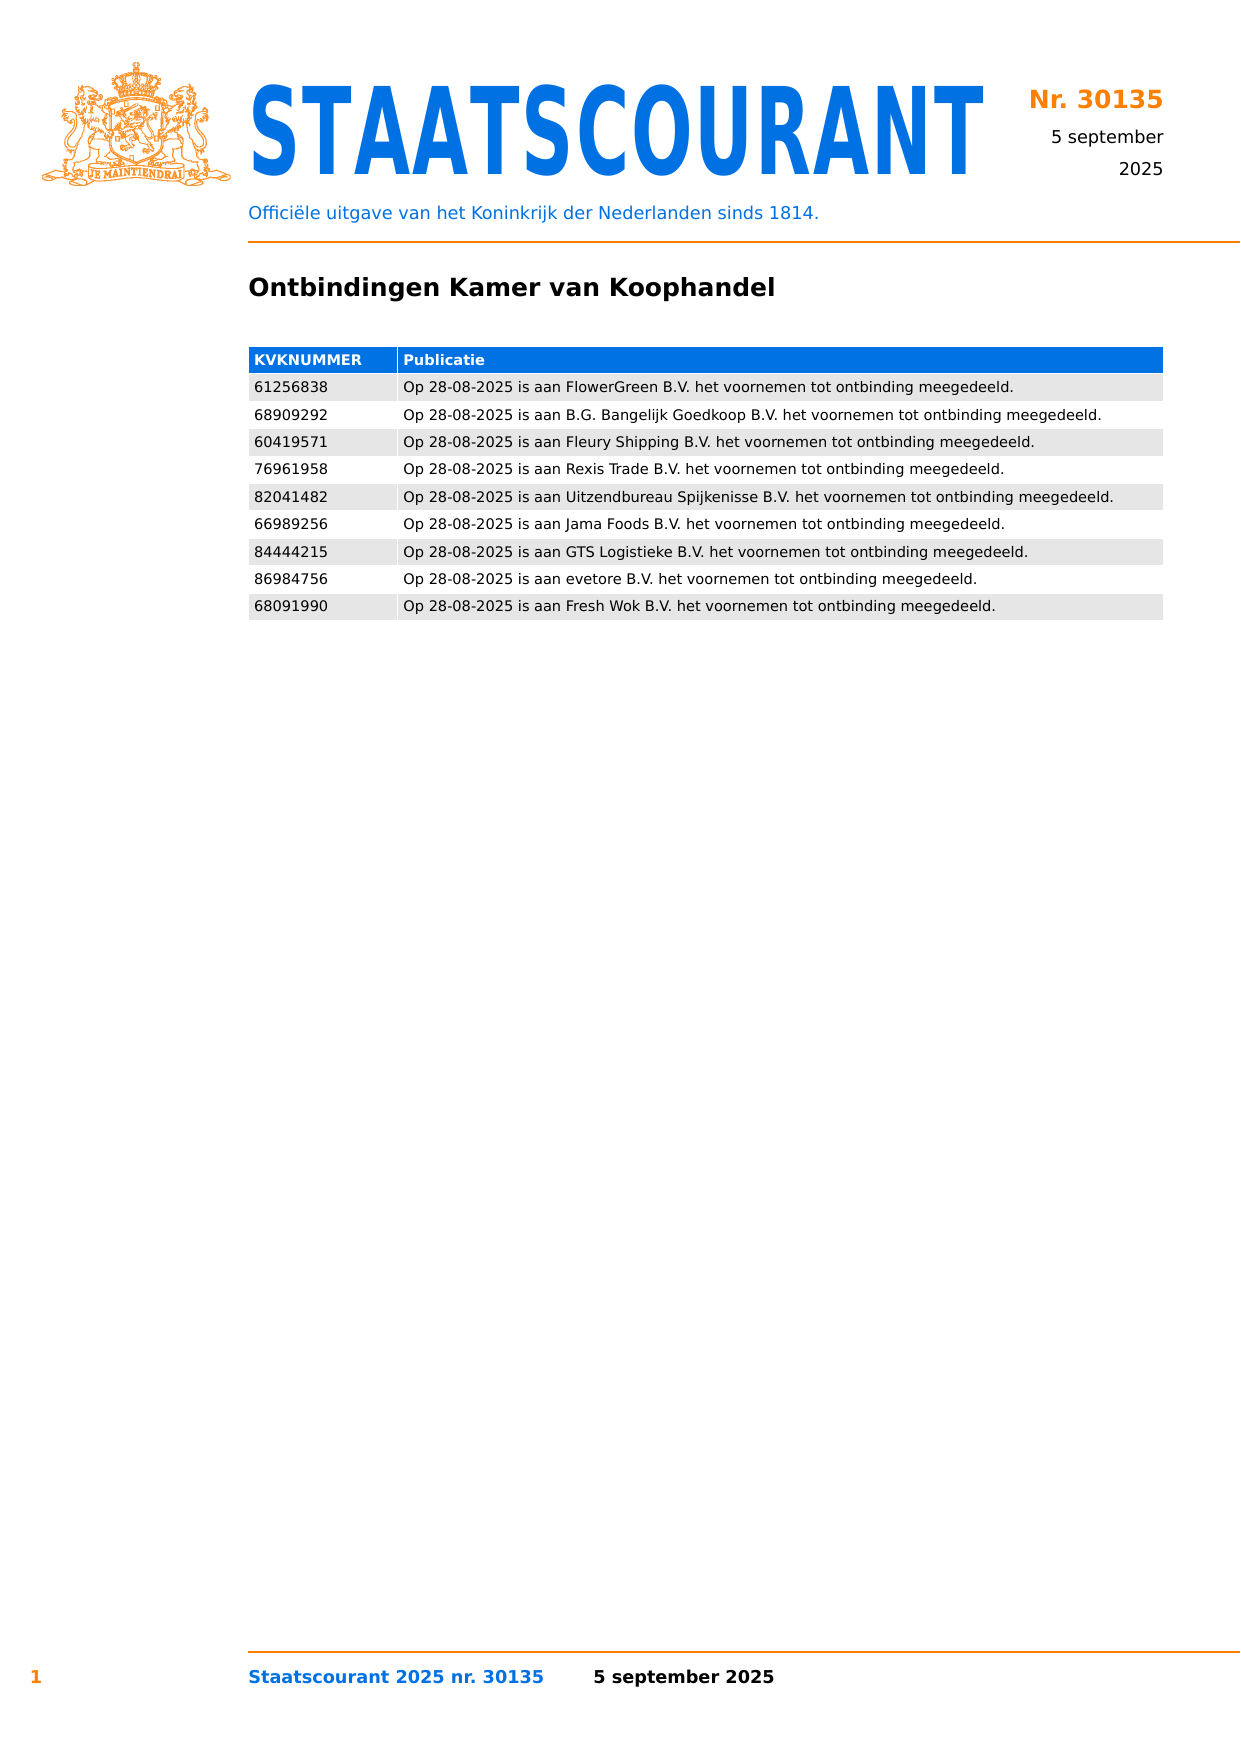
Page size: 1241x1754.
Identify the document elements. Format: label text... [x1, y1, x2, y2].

picture [41, 62, 231, 186]
table_cell 84444215 [249, 539, 397, 565]
table_header Publicatie [398, 347, 1163, 373]
table_header KVKNUMMER [249, 347, 397, 373]
table_cell 61256838 [249, 374, 397, 401]
table_cell Op 28-08-2025 is aan evetore B.V. het voornemen tot ontbinding meegedeeld. [398, 566, 1163, 592]
table_cell Op 28-08-2025 is aan Jama Foods B.V. het voornemen tot ontbinding meegedeeld. [398, 511, 1163, 538]
subtitle Ontbindingen Kamer van Koophandel [248, 273, 1163, 302]
table_header STAATSCOURANT [248, 62, 998, 203]
table_header Nr. 30135 [998, 62, 1240, 121]
table_cell Op 28-08-2025 is aan Uitzendbureau Spijkenisse B.V. het voornemen tot ontbinding meegedeeld. [398, 484, 1163, 510]
table_cell Op 28-08-2025 is aan Fleury Shipping B.V. het voornemen tot ontbinding meegedeeld. [398, 429, 1163, 456]
table_cell Op 28-08-2025 is aan Fresh Wok B.V. het voornemen tot ontbinding meegedeeld. [398, 594, 1163, 620]
table_cell 68091990 [249, 594, 397, 620]
table_cell Op 28-08-2025 is aan Rexis Trade B.V. het voornemen tot ontbinding meegedeeld. [398, 457, 1163, 483]
table_cell Op 28-08-2025 is aan GTS Logistieke B.V. het voornemen tot ontbinding meegedeeld. [398, 539, 1163, 565]
table_cell 60419571 [249, 429, 397, 456]
table_cell Op 28-08-2025 is aan FlowerGreen B.V. het voornemen tot ontbinding meegedeeld. [398, 374, 1163, 401]
table_cell 76961958 [249, 457, 397, 483]
table_cell 5 september [998, 121, 1240, 153]
table_cell 82041482 [249, 484, 397, 510]
table_cell Officiële uitgave van het Koninkrijk der Nederlanden sinds 1814. [248, 203, 1240, 241]
table_cell Op 28-08-2025 is aan B.G. Bangelijk Goedkoop B.V. het voornemen tot ontbinding meegedeeld. [398, 402, 1163, 428]
table_cell 68909292 [249, 402, 397, 428]
table_cell 2025 [998, 153, 1240, 203]
table_cell 86984756 [249, 566, 397, 592]
table_header [25, 62, 248, 241]
table_cell 66989256 [249, 511, 397, 538]
